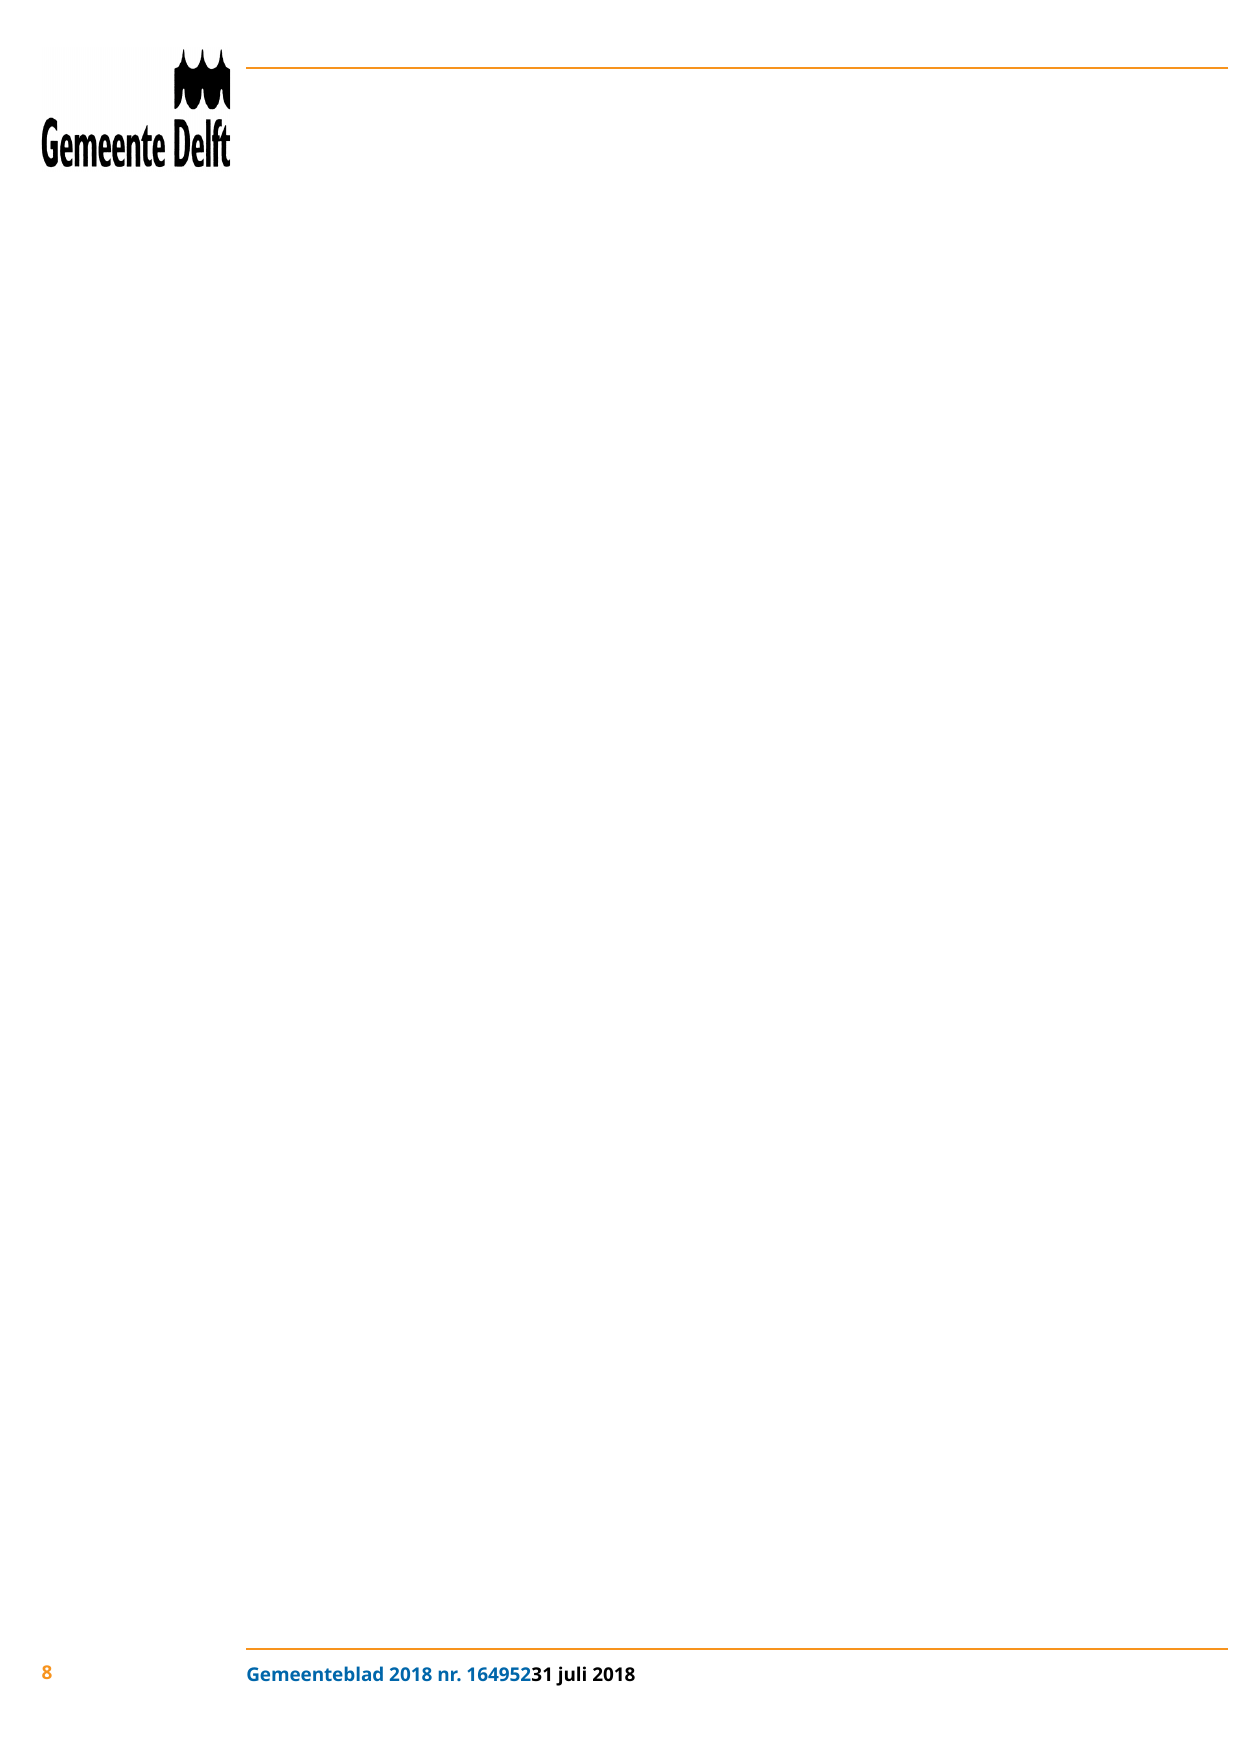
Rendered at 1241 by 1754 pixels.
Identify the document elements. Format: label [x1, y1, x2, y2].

picture [41, 47, 231, 172]
